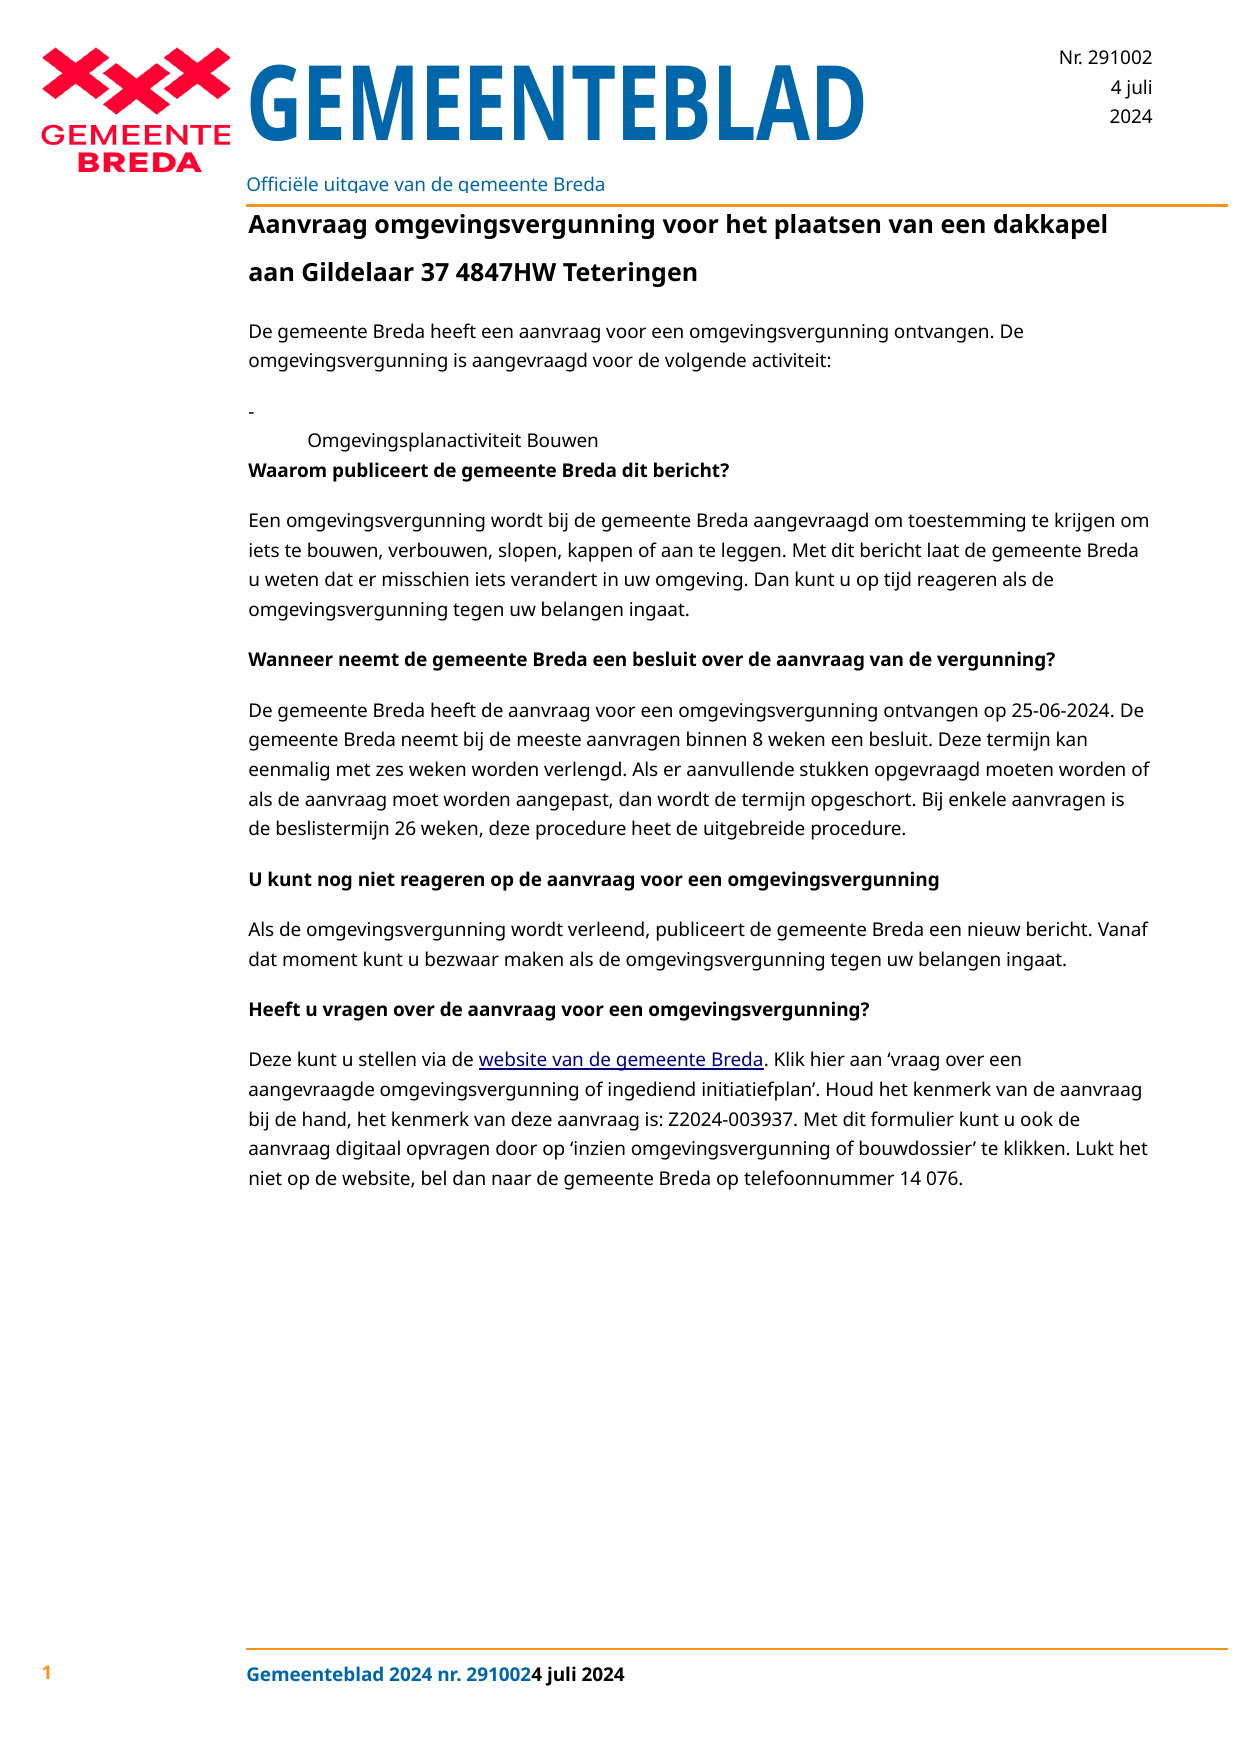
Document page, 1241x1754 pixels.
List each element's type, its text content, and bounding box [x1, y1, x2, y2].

text Een omgevingsvergunning wordt bij de gemeente Breda aangevraagd om toestemming te krijgen om iets te bouwen, verbouwen, slopen, kappen of aan te leggen. Met dit bericht laat de gemeente Breda u weten dat er misschien iets verandert in uw omgeving. Dan kunt u op tijd reageren als de omgevingsvergunning tegen uw belangen ingaat. [248, 507, 1152, 622]
list Omgevingsplanactiviteit Bouwen [248, 427, 1152, 453]
text Wanneer neemt de gemeente Breda een besluit over de aanvraag van de vergunning? [248, 647, 1152, 672]
text Aanvraag omgevingsvergunning voor het plaatsen van een dakkapel aan Gildelaar 37 4847HW Teteringen [248, 207, 1152, 288]
text Waarom publiceert de gemeente Breda dit bericht? [248, 457, 1152, 483]
text Als de omgevingsvergunning wordt verleend, publiceert de gemeente Breda een nieuw bericht. Vanaf dat moment kunt u bezwaar maken als de omgevingsvergunning tegen uw belangen ingaat. [248, 916, 1152, 972]
text U kunt nog niet reageren op de aanvraag voor een omgevingsvergunning [248, 866, 1152, 892]
text Deze kunt u stellen via de website van de gemeente Breda. Klik hier aan ‘vraag over een aangevraagde omgevingsvergunning of ingediend initiatiefplan’. Houd het kenmerk van de aanvraag bij de hand, het kenmerk van deze aanvraag is: Z2024-003937. Met dit formulier kunt u ook de aanvraag digitaal opvragen door op ‘inzien omgevingsvergunning of bouwdossier’ te klikken. Lukt het niet op de website, bel dan naar de gemeente Breda op telefoonnummer 14 076. [248, 1047, 1152, 1191]
text De gemeente Breda heeft de aanvraag voor een omgevingsvergunning ontvangen op 25-06-2024. De gemeente Breda neemt bij de meeste aanvragen binnen 8 weken een besluit. Deze termijn kan eenmalig met zes weken worden verlengd. Als er aanvullende stukken opgevraagd moeten worden of als de aanvraag moet worden aangepast, dan wordt de termijn opgeschort. Bij enkele aanvragen is de beslistermijn 26 weken, deze procedure heet de uitgebreide procedure. [248, 697, 1152, 841]
text De gemeente Breda heeft een aanvraag voor een omgevingsvergunning ontvangen. De omgevingsvergunning is aangevraagd voor de volgende activiteit: [248, 318, 1152, 373]
picture [41, 47, 231, 172]
text Heeft u vragen over de aanvraag voor een omgevingsvergunning? [248, 996, 1152, 1022]
